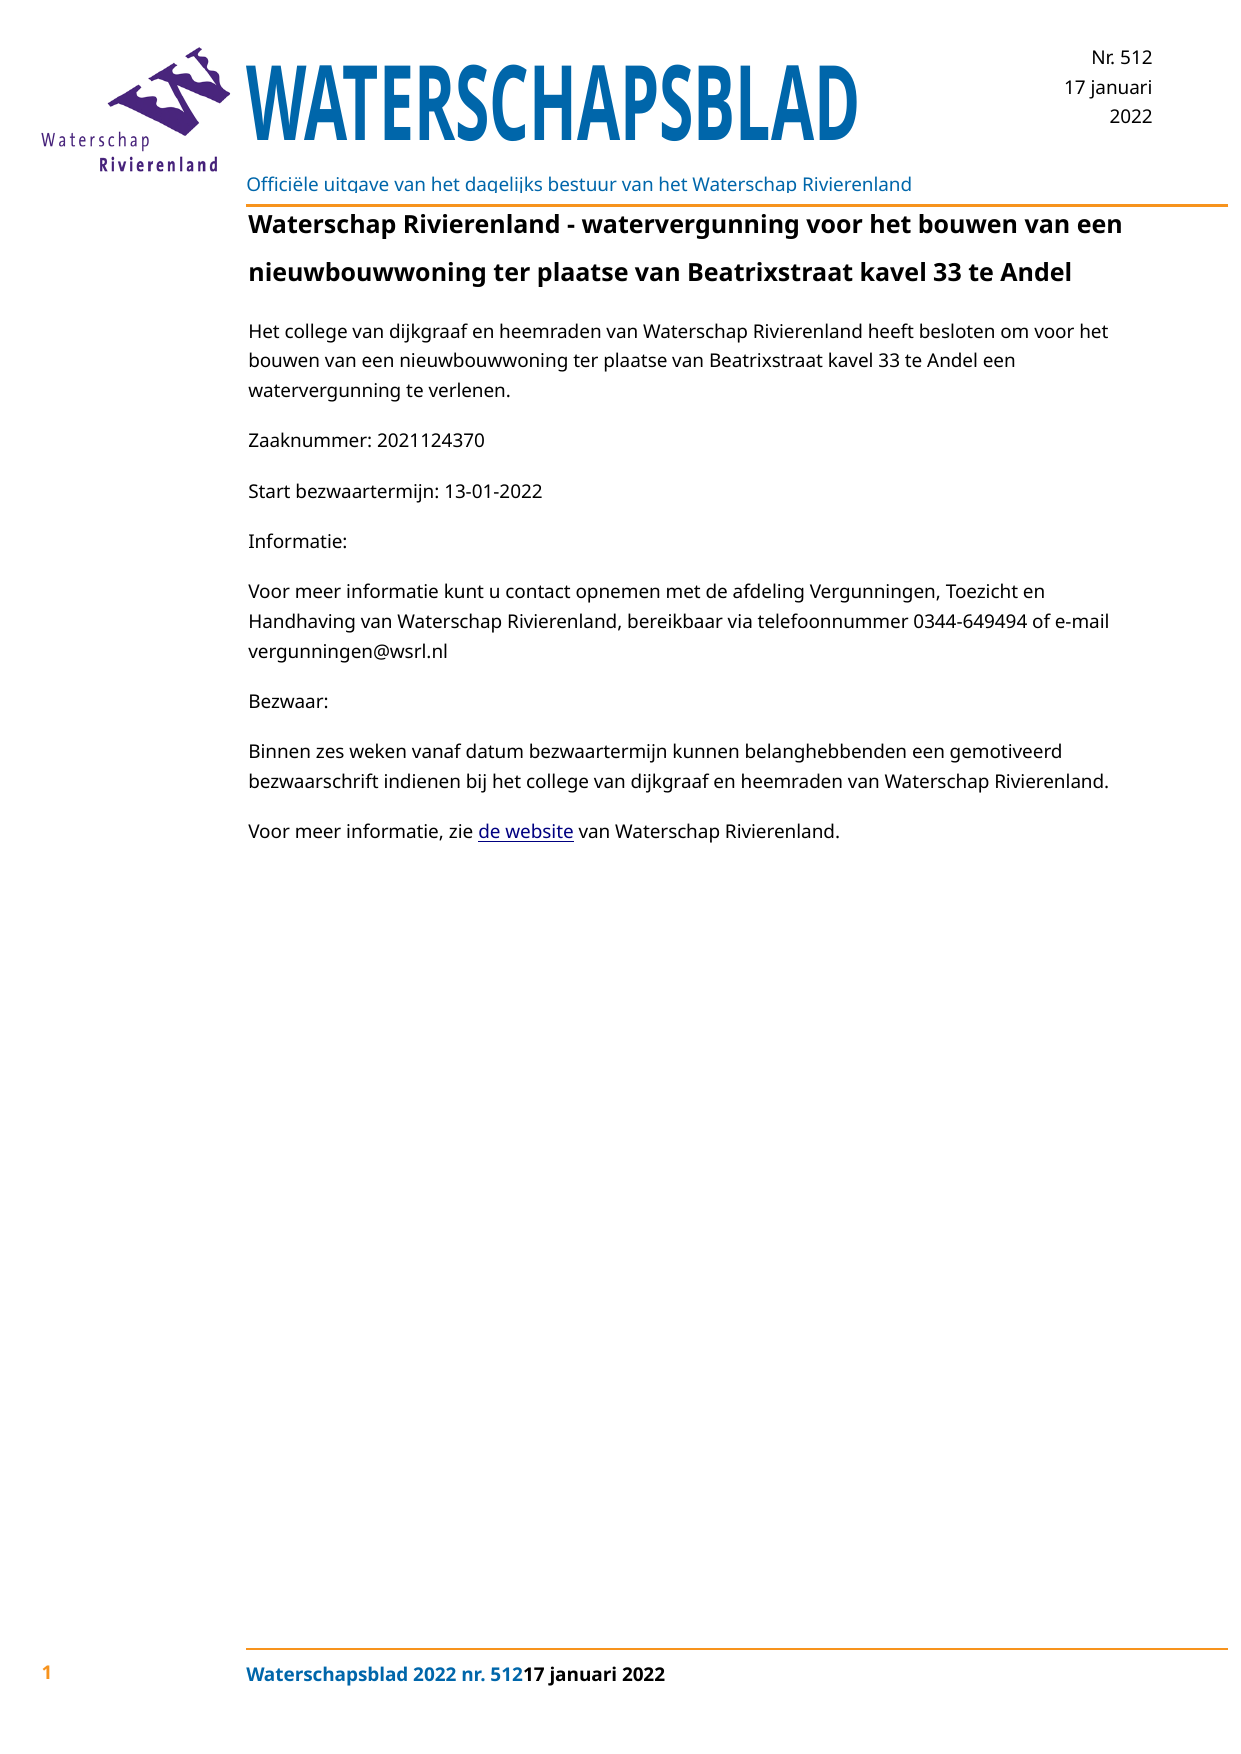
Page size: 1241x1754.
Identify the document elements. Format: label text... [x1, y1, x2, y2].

text Waterschap Rivierenland - watervergunning voor het bouwen van een nieuwbouwwoning ter plaatse van Beatrixstraat kavel 33 te Andel [248, 207, 1152, 288]
text Start bezwaartermijn: 13-01-2022 [248, 478, 1152, 504]
text Voor meer informatie kunt u contact opnemen met de afdeling Vergunningen, Toezicht en Handhaving van Waterschap Rivierenland, bereikbaar via telefoonnummer 0344-649494 of e-mail vergunningen@wsrl.nl [248, 579, 1152, 664]
text Voor meer informatie, zie de website van Waterschap Rivierenland. [248, 819, 1152, 844]
text Het college van dijkgraaf en heemraden van Waterschap Rivierenland heeft besloten om voor het bouwen van een nieuwbouwwoning ter plaatse van Beatrixstraat kavel 33 te Andel een watervergunning te verlenen. [248, 318, 1152, 403]
text Informatie: [248, 528, 1152, 554]
text Zaaknummer: 2021124370 [248, 427, 1152, 453]
picture [41, 47, 231, 172]
text Binnen zes weken vanaf datum bezwaartermijn kunnen belanghebbenden een gemotiveerd bezwaarschrift indienen bij het college van dijkgraaf en heemraden van Waterschap Rivierenland. [248, 739, 1152, 794]
text Bezwaar: [248, 688, 1152, 714]
